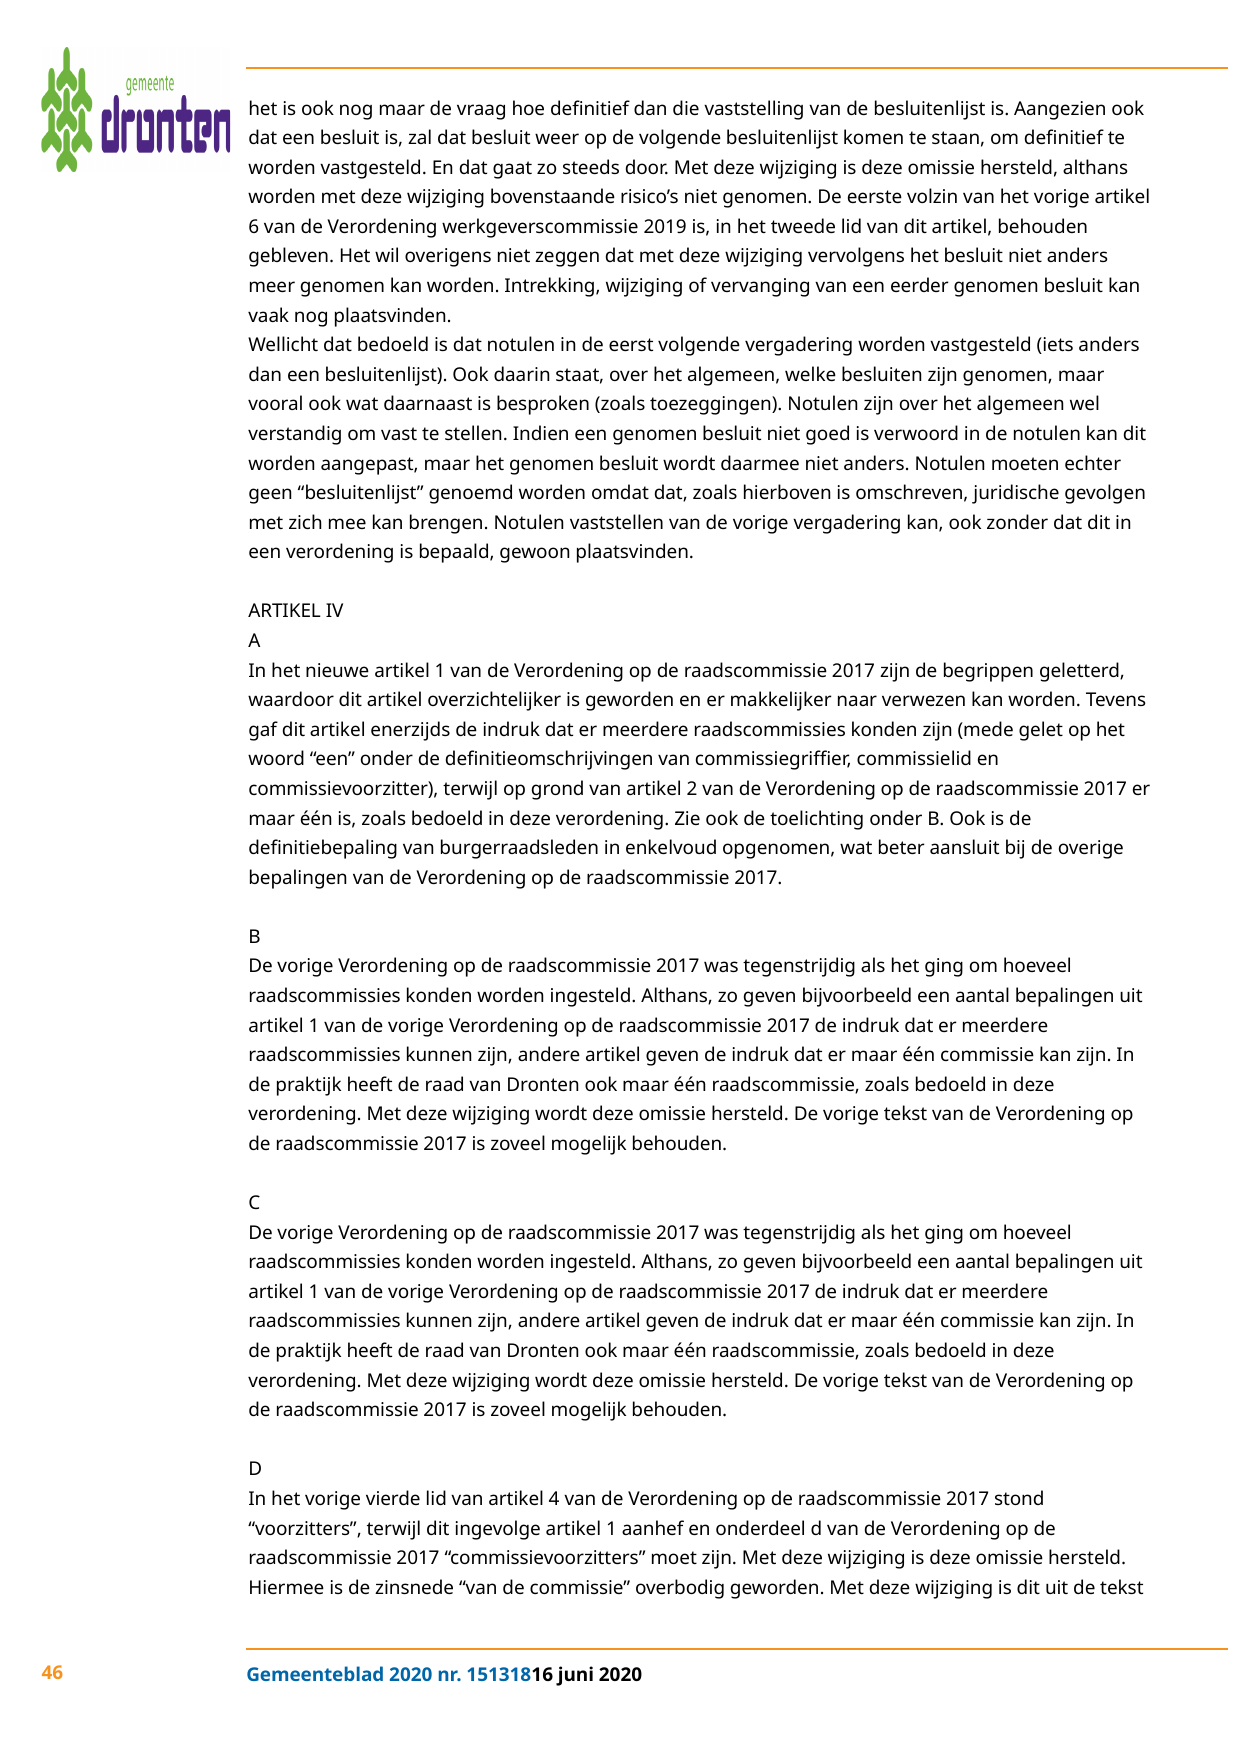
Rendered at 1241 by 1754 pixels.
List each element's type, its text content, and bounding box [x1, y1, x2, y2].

text B [248, 923, 1152, 949]
text het is ook nog maar de vraag hoe definitief dan die vaststelling van de besluitenlijst is. Aangezien ook dat een besluit is, zal dat besluit weer op de volgende besluitenlijst komen te staan, om definitief te worden vastgesteld. En dat gaat zo steeds door. Met deze wijziging is deze omissie hersteld, althans worden met deze wijziging bovenstaande risico’s niet genomen. De eerste volzin van het vorige artikel 6 van de Verordening werkgeverscommissie 2019 is, in het tweede lid van dit artikel, behouden gebleven. Het wil overigens niet zeggen dat met deze wijziging vervolgens het besluit niet anders meer genomen kan worden. Intrekking, wijziging of vervanging van een eerder genomen besluit kan vaak nog plaatsvinden. [248, 95, 1152, 328]
text In het nieuwe artikel 1 van de Verordening op de raadscommissie 2017 zijn de begrippen geletterd, waardoor dit artikel overzichtelijker is geworden en er makkelijker naar verwezen kan worden. Tevens gaf dit artikel enerzijds de indruk dat er meerdere raadscommissies konden zijn (mede gelet op het woord “een” onder de definitieomschrijvingen van commissiegriffier, commissielid en commissievoorzitter), terwijl op grond van artikel 2 van de Verordening op de raadscommissie 2017 er maar één is, zoals bedoeld in deze verordening. Zie ook de toelichting onder B. Ook is de definitiebepaling van burgerraadsleden in enkelvoud opgenomen, wat beter aansluit bij de overige bepalingen van de Verordening op de raadscommissie 2017. [248, 657, 1152, 890]
text A [248, 627, 1152, 653]
text C [248, 1189, 1152, 1215]
text De vorige Verordening op de raadscommissie 2017 was tegenstrijdig als het ging om hoeveel raadscommissies konden worden ingesteld. Althans, zo geven bijvoorbeeld een aantal bepalingen uit artikel 1 van de vorige Verordening op de raadscommissie 2017 de indruk dat er meerdere raadscommissies kunnen zijn, andere artikel geven de indruk dat er maar één commissie kan zijn. In de praktijk heeft de raad van Dronten ook maar één raadscommissie, zoals bedoeld in deze verordening. Met deze wijziging wordt deze omissie hersteld. De vorige tekst van de Verordening op de raadscommissie 2017 is zoveel mogelijk behouden. [248, 953, 1152, 1156]
text Wellicht dat bedoeld is dat notulen in de eerst volgende vergadering worden vastgesteld (iets anders dan een besluitenlijst). Ook daarin staat, over het algemeen, welke besluiten zijn genomen, maar vooral ook wat daarnaast is besproken (zoals toezeggingen). Notulen zijn over het algemeen wel verstandig om vast te stellen. Indien een genomen besluit niet goed is verwoord in de notulen kan dit worden aangepast, maar het genomen besluit wordt daarmee niet anders. Notulen moeten echter geen “besluitenlijst” genoemd worden omdat dat, zoals hierboven is omschreven, juridische gevolgen met zich mee kan brengen. Notulen vaststellen van de vorige vergadering kan, ook zonder dat dit in een verordening is bepaald, gewoon plaatsvinden. [248, 331, 1152, 564]
text In het vorige vierde lid van artikel 4 van de Verordening op de raadscommissie 2017 stond “voorzitters”, terwijl dit ingevolge artikel 1 aanhef en onderdeel d van de Verordening op de raadscommissie 2017 “commissievoorzitters” moet zijn. Met deze wijziging is deze omissie hersteld. Hiermee is de zinsnede “van de commissie” overbodig geworden. Met deze wijziging is dit uit de tekst [248, 1485, 1152, 1600]
picture [41, 47, 231, 172]
text D [248, 1456, 1152, 1481]
text De vorige Verordening op de raadscommissie 2017 was tegenstrijdig als het ging om hoeveel raadscommissies konden worden ingesteld. Althans, zo geven bijvoorbeeld een aantal bepalingen uit artikel 1 van de vorige Verordening op de raadscommissie 2017 de indruk dat er meerdere raadscommissies kunnen zijn, andere artikel geven de indruk dat er maar één commissie kan zijn. In de praktijk heeft de raad van Dronten ook maar één raadscommissie, zoals bedoeld in deze verordening. Met deze wijziging wordt deze omissie hersteld. De vorige tekst van de Verordening op de raadscommissie 2017 is zoveel mogelijk behouden. [248, 1219, 1152, 1422]
text ARTIKEL IV [248, 598, 1152, 623]
